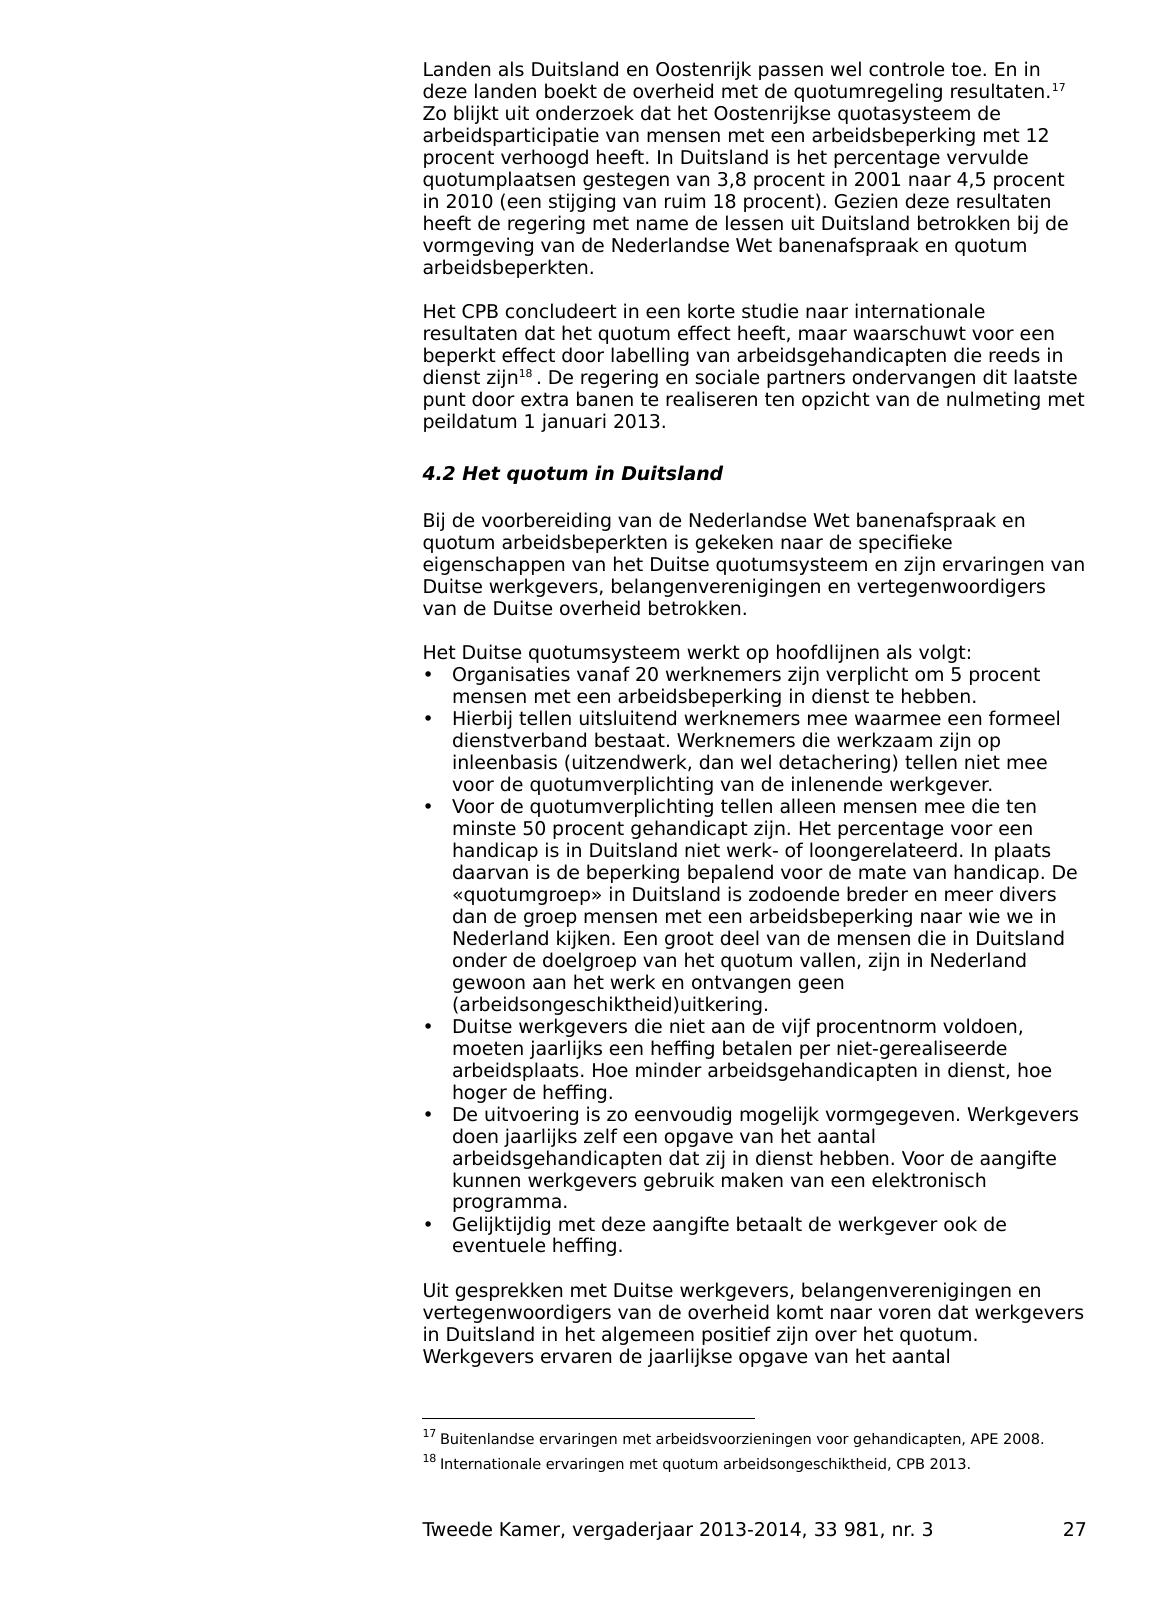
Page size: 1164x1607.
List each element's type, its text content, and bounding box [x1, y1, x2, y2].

text • De uitvoering is zo eenvoudig mogelijk vormgegeven. Werkgevers doen jaarlijks zelf een opgave van het aantal arbeidsgehandicapten dat zij in dienst hebben. Voor de aangifte kunnen werkgevers gebruik maken van een elektronisch programma. [422, 1103, 1087, 1213]
text • Hierbij tellen uitsluitend werknemers mee waarmee een formeel dienstverband bestaat. Werknemers die werkzaam zijn op inleenbasis (uitzendwerk, dan wel detachering) tellen niet mee voor de quotumverplichting van de inlenende werkgever. [422, 708, 1087, 796]
text Uit gesprekken met Duitse werkgevers, belangenverenigingen en vertegenwoordigers van de overheid komt naar voren dat werkgevers in Duitsland in het algemeen positief zijn over het quotum. Werkgevers ervaren de jaarlijkse opgave van het aantal [422, 1279, 1087, 1367]
text • Voor de quotumverplichting tellen alleen mensen mee die ten minste 50 procent gehandicapt zijn. Het percentage voor een handicap is in Duitsland niet werk- of loongerelateerd. In plaats daarvan is de beperking bepalend voor de mate van handicap. De «quotumgroep» in Duitsland is zodoende breder en meer divers dan de groep mensen met een arbeidsbeperking naar wie we in Nederland kijken. Een groot deel van de mensen die in Duitsland onder de doelgroep van het quotum vallen, zijn in Nederland gewoon aan het werk en ontvangen geen (arbeidsongeschiktheid)uitkering. [422, 796, 1087, 1016]
text • Duitse werkgevers die niet aan de vijf procentnorm voldoen, moeten jaarlijks een heffing betalen per niet-gerealiseerde arbeidsplaats. Hoe minder arbeidsgehandicapten in dienst, hoe hoger de heffing. [422, 1016, 1087, 1103]
text Het CPB concludeert in een korte studie naar internationale resultaten dat het quotum effect heeft, maar waarschuwt voor een beperkt effect door labelling van arbeidsgehandicapten die reeds in dienst zijn. De regering en sociale partners ondervangen dit laatste punt door extra banen te realiseren ten opzicht van de nulmeting met peildatum 1 januari 2013. [422, 301, 1087, 433]
text Bij de voorbereiding van de Nederlandse Wet banenafspraak en quotum arbeidsbeperkten is gekeken naar de specifieke eigenschappen van het Duitse quotumsysteem en zijn ervaringen van Duitse werkgevers, belangenverenigingen en vertegenwoordigers van de Duitse overheid betrokken. [422, 510, 1087, 620]
text Landen als Duitsland en Oostenrijk passen wel controle toe. En in deze landen boekt de overheid met de quotumregeling resultaten. Zo blijkt uit onderzoek dat het Oostenrijkse quotasysteem de arbeidsparticipatie van mensen met een arbeidsbeperking met 12 procent verhoogd heeft. In Duitsland is het percentage vervulde quotumplaatsen gestegen van 3,8 procent in 2001 naar 4,5 procent in 2010 (een stijging van ruim 18 procent). Gezien deze resultaten heeft de regering met name de lessen uit Duitsland betrokken bij de vormgeving van de Nederlandse Wet banenafspraak en quotum arbeidsbeperkten. [422, 59, 1087, 279]
subtitle 4.2 Het quotum in Duitsland [422, 463, 1087, 485]
text • Gelijktijdig met deze aangifte betaalt de werkgever ook de eventuele heffing. [422, 1213, 1087, 1257]
text Het Duitse quotumsysteem werkt op hoofdlijnen als volgt: [422, 642, 1087, 664]
text Buitenlandse ervaringen met arbeidsvoorzieningen voor gehandicapten, APE 2008. [422, 1427, 1087, 1449]
text • Organisaties vanaf 20 werknemers zijn verplicht om 5 procent mensen met een arbeidsbeperking in dienst te hebben. [422, 664, 1087, 708]
text Internationale ervaringen met quotum arbeidsongeschiktheid, CPB 2013. [422, 1452, 1087, 1474]
